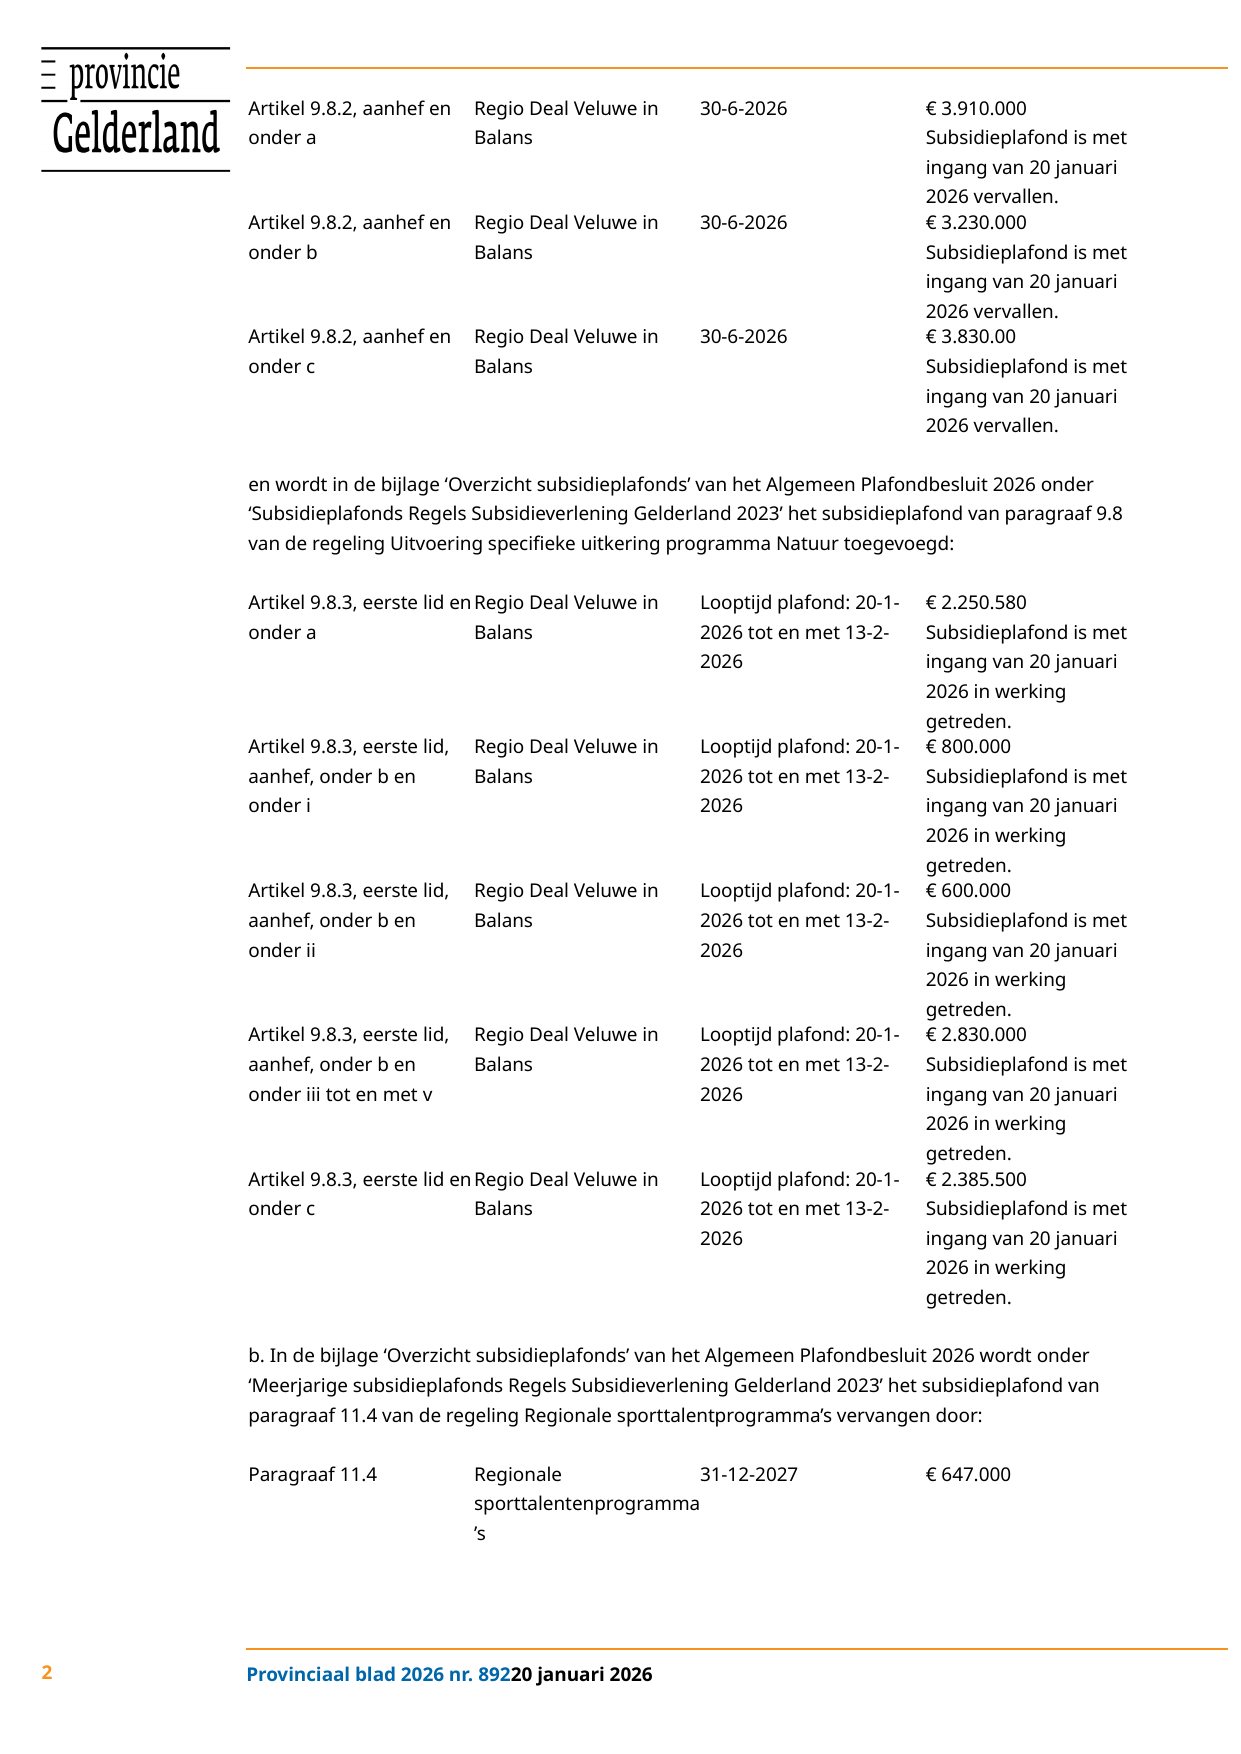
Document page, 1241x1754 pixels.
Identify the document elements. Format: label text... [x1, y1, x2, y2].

table_cell Looptijd plafond: 20-1-2026 tot en met 13-2-2026 [700, 1022, 926, 1166]
table_header Looptijd plafond: 20-1-2026 tot en met 13-2-2026 [700, 590, 926, 733]
table_header € 647.000 [926, 1461, 1152, 1546]
table_cell Looptijd plafond: 20-1-2026 tot en met 13-2-2026 [700, 878, 926, 1022]
table_cell € 2.830.000 Subsidieplafond is met ingang van 20 januari 2026 in werking getreden. [926, 1022, 1152, 1166]
table_header Artikel 9.8.3, eerste lid en onder a [248, 590, 474, 733]
table_cell Artikel 9.8.2, aanhef en onder b [248, 209, 474, 324]
table_header 31-12-2027 [700, 1461, 926, 1546]
table_cell 30-6-2026 [700, 324, 926, 438]
table_header 30-6-2026 [700, 95, 926, 209]
table_cell Regio Deal Veluwe in Balans [474, 878, 700, 1022]
table_cell € 600.000 Subsidieplafond is met ingang van 20 januari 2026 in werking getreden. [926, 878, 1152, 1022]
table_cell € 2.385.500 Subsidieplafond is met ingang van 20 januari 2026 in werking getreden. [926, 1166, 1152, 1310]
table_cell 30-6-2026 [700, 209, 926, 324]
table_cell Regio Deal Veluwe in Balans [474, 209, 700, 324]
table_cell € 3.230.000 Subsidieplafond is met ingang van 20 januari 2026 vervallen. [926, 209, 1152, 324]
table_header Regio Deal Veluwe in Balans [474, 590, 700, 733]
table_cell Artikel 9.8.3, eerste lid, aanhef, onder b en onder iii tot en met v [248, 1022, 474, 1166]
table_header € 3.910.000 Subsidieplafond is met ingang van 20 januari 2026 vervallen. [926, 95, 1152, 209]
table_cell € 3.830.00 Subsidieplafond is met ingang van 20 januari 2026 vervallen. [926, 324, 1152, 438]
table_header Regionale sporttalentenprogramma’s [474, 1461, 700, 1546]
table_cell € 800.000 Subsidieplafond is met ingang van 20 januari 2026 in werking getreden. [926, 734, 1152, 878]
table_cell Artikel 9.8.2, aanhef en onder c [248, 324, 474, 438]
text b. In de bijlage ‘Overzicht subsidieplafonds’ van het Algemeen Plafondbesluit 2026 wordt onder ‘Meerjarige subsidieplafonds Regels Subsidieverlening Gelderland 2023’ het subsidieplafond van paragraaf 11.4 van de regeling Regionale sporttalentprogramma’s vervangen door: [248, 1343, 1152, 1427]
table_cell Artikel 9.8.3, eerste lid en onder c [248, 1166, 474, 1310]
table_header Artikel 9.8.2, aanhef en onder a [248, 95, 474, 209]
table_header Regio Deal Veluwe in Balans [474, 95, 700, 209]
text en wordt in de bijlage ‘Overzicht subsidieplafonds’ van het Algemeen Plafondbesluit 2026 onder ‘Subsidieplafonds Regels Subsidieverlening Gelderland 2023’ het subsidieplafond van paragraaf 9.8 van de regeling Uitvoering specifieke uitkering programma Natuur toegevoegd: [248, 471, 1152, 556]
table_cell Artikel 9.8.3, eerste lid, aanhef, onder b en onder ii [248, 878, 474, 1022]
picture [41, 47, 231, 172]
table_cell Looptijd plafond: 20-1-2026 tot en met 13-2-2026 [700, 734, 926, 878]
table_cell Regio Deal Veluwe in Balans [474, 324, 700, 438]
table_header € 2.250.580 Subsidieplafond is met ingang van 20 januari 2026 in werking getreden. [926, 590, 1152, 733]
table_cell Artikel 9.8.3, eerste lid, aanhef, onder b en onder i [248, 734, 474, 878]
table_cell Regio Deal Veluwe in Balans [474, 1022, 700, 1166]
table_cell Looptijd plafond: 20-1-2026 tot en met 13-2-2026 [700, 1166, 926, 1310]
table_cell Regio Deal Veluwe in Balans [474, 1166, 700, 1310]
table_cell Regio Deal Veluwe in Balans [474, 734, 700, 878]
table_header Paragraaf 11.4 [248, 1461, 474, 1546]
